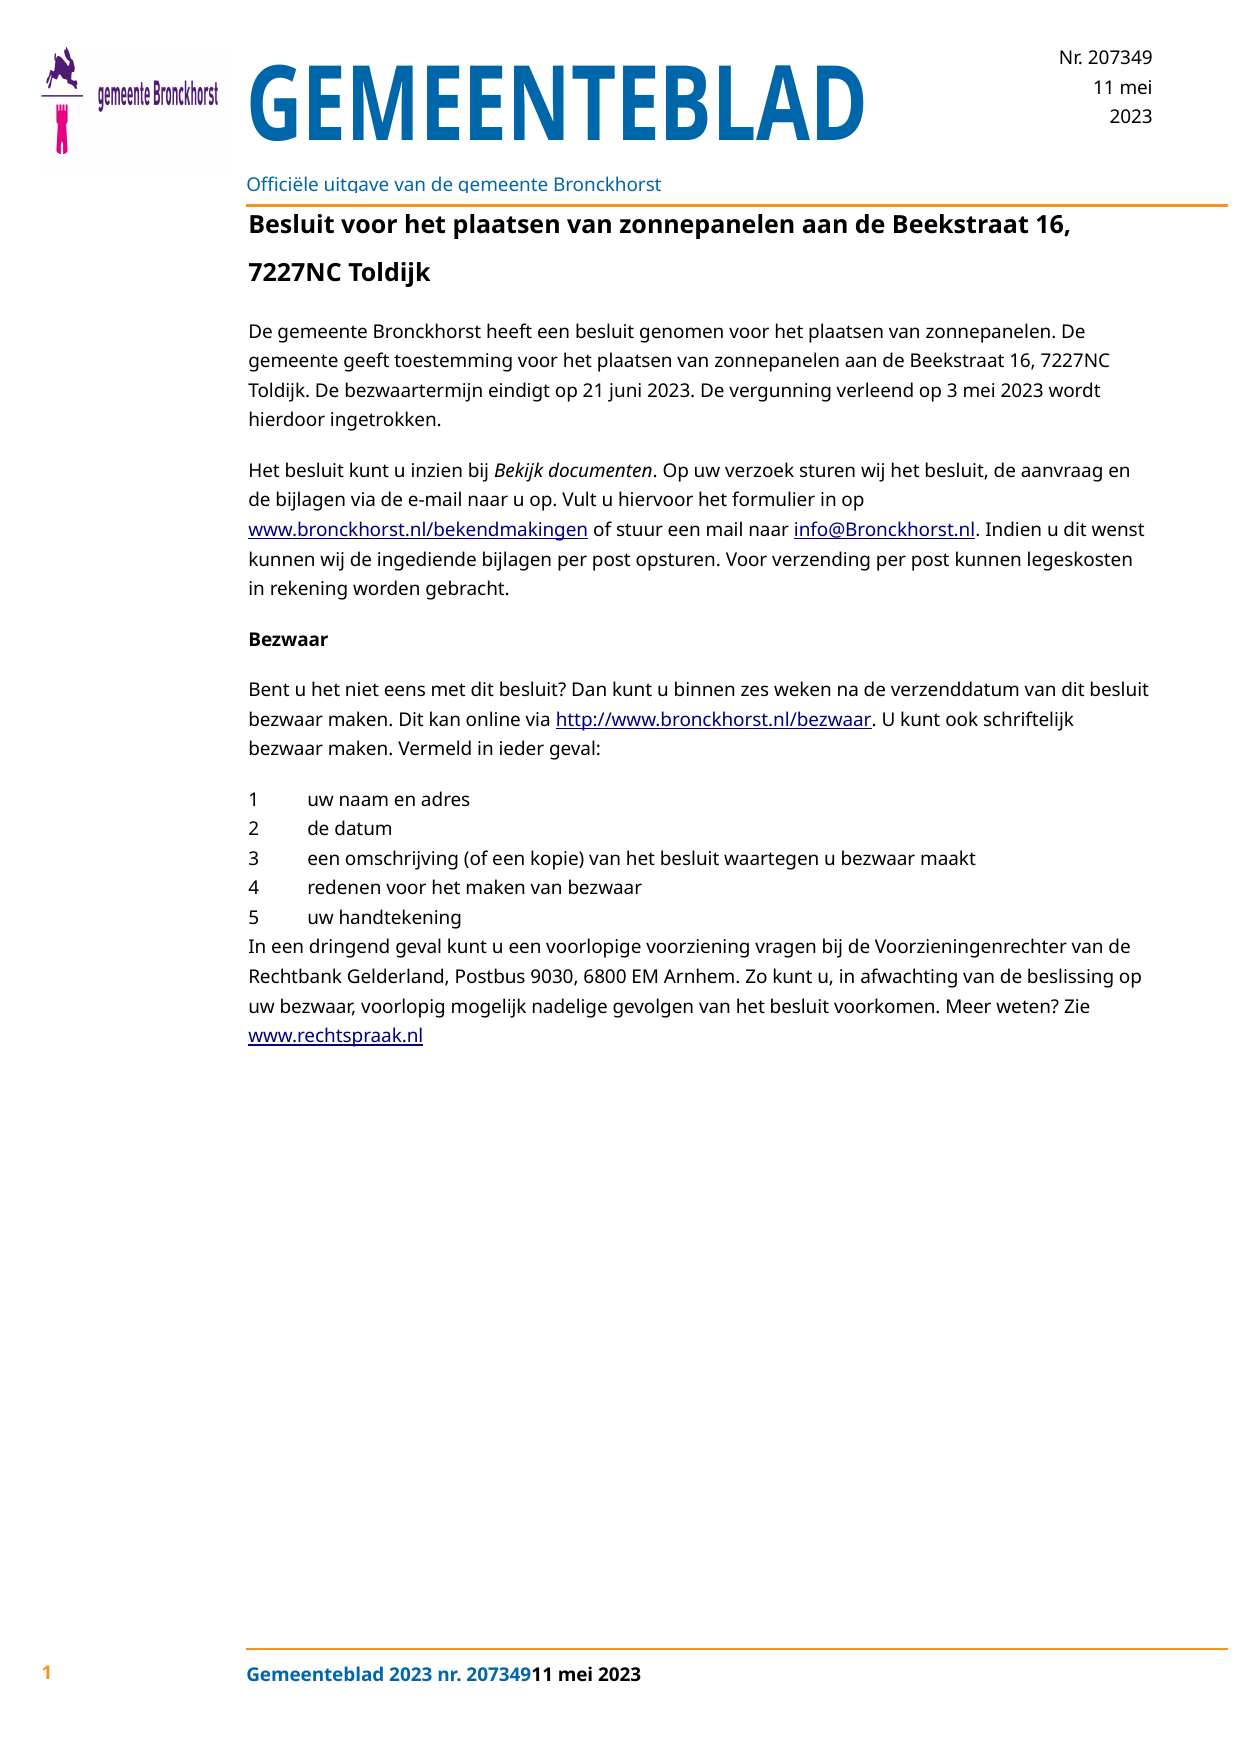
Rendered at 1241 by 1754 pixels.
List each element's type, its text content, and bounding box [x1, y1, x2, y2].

text De gemeente Bronckhorst heeft een besluit genomen voor het plaatsen van zonnepanelen. De gemeente geeft toestemming voor het plaatsen van zonnepanelen aan de Beekstraat 16, 7227NC Toldijk. De bezwaartermijn eindigt op 21 juni 2023. De vergunning verleend op 3 mei 2023 wordt hierdoor ingetrokken. [248, 318, 1152, 432]
list een omschrijving (of een kopie) van het besluit waartegen u bezwaar maakt [248, 845, 1152, 871]
list de datum [248, 815, 1152, 841]
list redenen voor het maken van bezwaar [248, 874, 1152, 900]
list uw handtekening [248, 904, 1152, 930]
text In een dringend geval kunt u een voorlopige voorziening vragen bij de Voorzieningenrechter van de Rechtbank Gelderland, Postbus 9030, 6800 EM Arnhem. Zo kunt u, in afwachting van de beslissing op uw bezwaar, voorlopig mogelijk nadelige gevolgen van het besluit voorkomen. Meer weten? Zie www.rechtspraak.nl [248, 934, 1152, 1048]
picture [41, 47, 231, 172]
text Bent u het niet eens met dit besluit? Dan kunt u binnen zes weken na de verzenddatum van dit besluit bezwaar maken. Dit kan online via http://www.bronckhorst.nl/bezwaar. U kunt ook schriftelijk bezwaar maken. Vermeld in ieder geval: [248, 676, 1152, 761]
text Het besluit kunt u inzien bij Bekijk documenten. Op uw verzoek sturen wij het besluit, de aanvraag en de bijlagen via de e-mail naar u op. Vult u hiervoor het formulier in op www.bronckhorst.nl/bekendmakingen of stuur een mail naar info@Bronckhorst.nl. Indien u dit wenst kunnen wij de ingediende bijlagen per post opsturen. Voor verzending per post kunnen legeskosten in rekening worden gebracht. [248, 457, 1152, 601]
text Bezwaar [248, 626, 1152, 652]
list uw naam en adres [248, 786, 1152, 812]
text Besluit voor het plaatsen van zonnepanelen aan de Beekstraat 16, 7227NC Toldijk [248, 207, 1152, 288]
